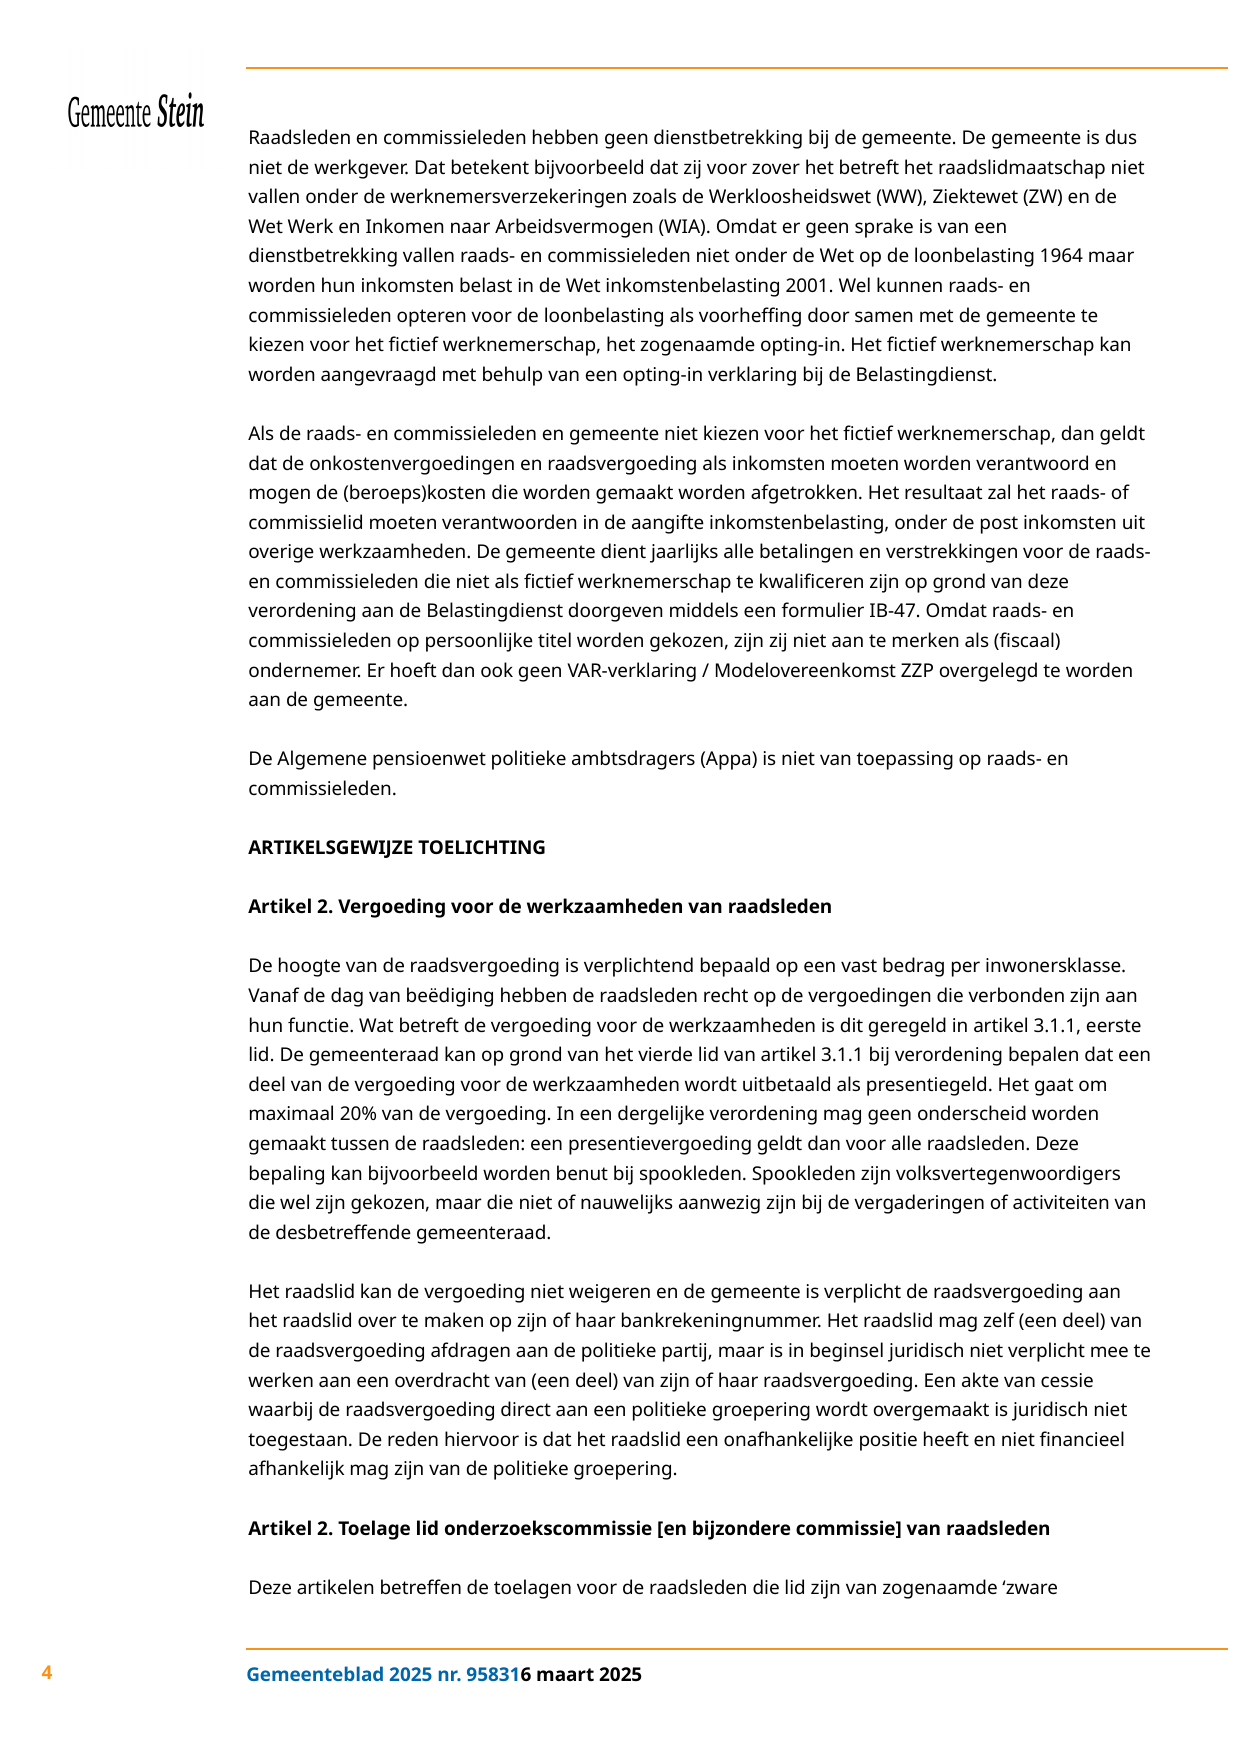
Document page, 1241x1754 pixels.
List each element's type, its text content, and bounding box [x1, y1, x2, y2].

text Als de raads- en commissieleden en gemeente niet kiezen voor het fictief werknemerschap, dan geldt dat de onkostenvergoedingen en raadsvergoeding als inkomsten moeten worden verantwoord en mogen de (beroeps)kosten die worden gemaakt worden afgetrokken. Het resultaat zal het raads- of commissielid moeten verantwoorden in de aangifte inkomstenbelasting, onder de post inkomsten uit overige werkzaamheden. De gemeente dient jaarlijks alle betalingen en verstrekkingen voor de raads- en commissieleden die niet als fictief werknemerschap te kwalificeren zijn op grond van deze verordening aan de Belastingdienst doorgeven middels een formulier IB-47. Omdat raads- en commissieleden op persoonlijke titel worden gekozen, zijn zij niet aan te merken als (fiscaal) ondernemer. Er hoeft dan ook geen VAR-verklaring / Modelovereenkomst ZZP overgelegd te worden aan de gemeente. [248, 420, 1152, 712]
text De Algemene pensioenwet politieke ambtsdragers (Appa) is niet van toepassing op raads- en commissieleden. [248, 746, 1152, 801]
text ARTIKELSGEWIJZE TOELICHTING [248, 834, 1152, 860]
text Artikel 2. Toelage lid onderzoekscommissie [en bijzondere commissie] van raadsleden [248, 1515, 1152, 1541]
text Raadsleden en commissieleden hebben geen dienstbetrekking bij de gemeente. De gemeente is dus niet de werkgever. Dat betekent bijvoorbeeld dat zij voor zover het betreft het raadslidmaatschap niet vallen onder de werknemersverzekeringen zoals de Werkloosheidswet (WW), Ziektewet (ZW) en de Wet Werk en Inkomen naar Arbeidsvermogen (WIA). Omdat er geen sprake is van een dienstbetrekking vallen raads- en commissieleden niet onder de Wet op de loonbelasting 1964 maar worden hun inkomsten belast in de Wet inkomstenbelasting 2001. Wel kunnen raads- en commissieleden opteren voor de loonbelasting als voorheffing door samen met de gemeente te kiezen voor het fictief werknemerschap, het zogenaamde opting-in. Het fictief werknemerschap kan worden aangevraagd met behulp van een opting-in verklaring bij de Belastingdienst. [248, 124, 1152, 387]
text De hoogte van de raadsvergoeding is verplichtend bepaald op een vast bedrag per inwonersklasse. Vanaf de dag van beëdiging hebben de raadsleden recht op de vergoedingen die verbonden zijn aan hun functie. Wat betreft de vergoeding voor de werkzaamheden is dit geregeld in artikel 3.1.1, eerste lid. De gemeenteraad kan op grond van het vierde lid van artikel 3.1.1 bij verordening bepalen dat een deel van de vergoeding voor de werkzaamheden wordt uitbetaald als presentiegeld. Het gaat om maximaal 20% van de vergoeding. In een dergelijke verordening mag geen onderscheid worden gemaakt tussen de raadsleden: een presentievergoeding geldt dan voor alle raadsleden. Deze bepaling kan bijvoorbeeld worden benut bij spookleden. Spookleden zijn volksvertegenwoordigers die wel zijn gekozen, maar die niet of nauwelijks aanwezig zijn bij de vergaderingen of activiteiten van de desbetreffende gemeenteraad. [248, 953, 1152, 1245]
picture [41, 47, 231, 172]
text Het raadslid kan de vergoeding niet weigeren en de gemeente is verplicht de raadsvergoeding aan het raadslid over te maken op zijn of haar bankrekeningnummer. Het raadslid mag zelf (een deel) van de raadsvergoeding afdragen aan de politieke partij, maar is in beginsel juridisch niet verplicht mee te werken aan een overdracht van (een deel) van zijn of haar raadsvergoeding. Een akte van cessie waarbij de raadsvergoeding direct aan een politieke groepering wordt overgemaakt is juridisch niet toegestaan. De reden hiervoor is dat het raadslid een onafhankelijke positie heeft en niet financieel afhankelijk mag zijn van de politieke groepering. [248, 1278, 1152, 1481]
text Deze artikelen betreffen de toelagen voor de raadsleden die lid zijn van zogenaamde ‘zware [248, 1574, 1152, 1600]
text Artikel 2. Vergoeding voor de werkzaamheden van raadsleden [248, 893, 1152, 919]
